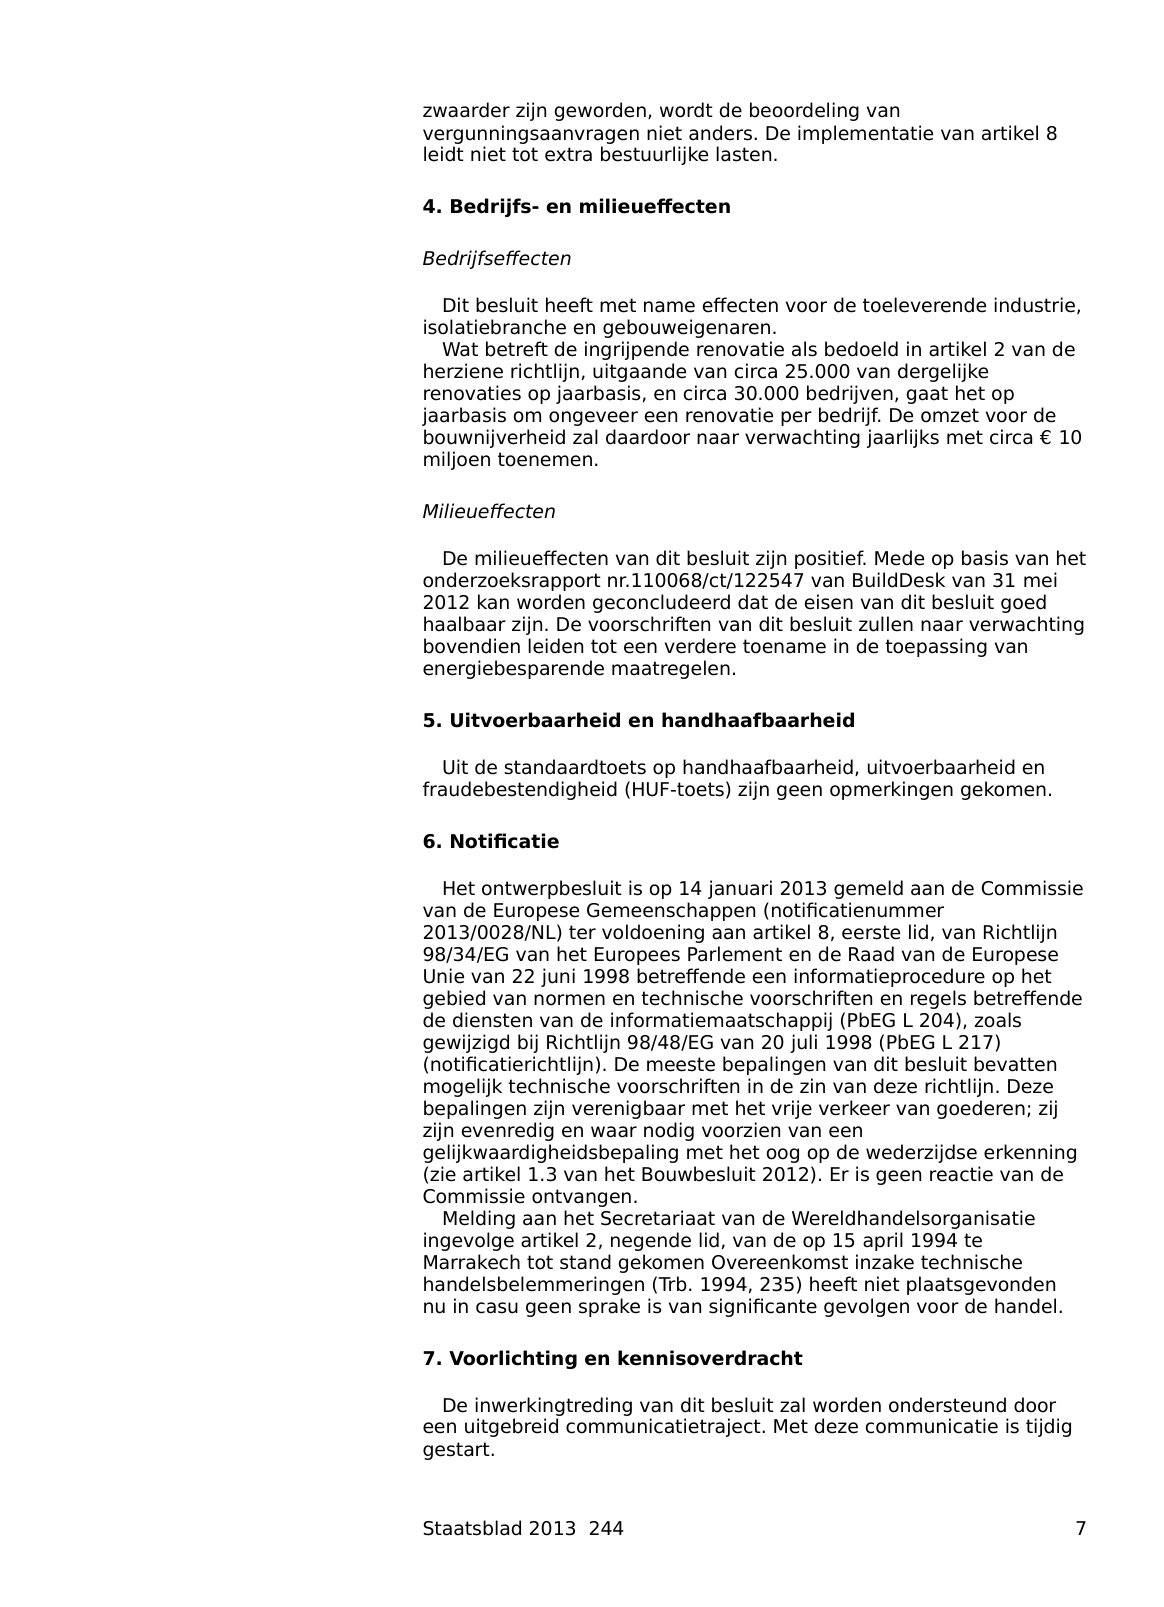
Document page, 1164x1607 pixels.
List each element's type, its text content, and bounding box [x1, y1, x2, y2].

text Dit besluit heeft met name effecten voor de toeleverende industrie, isolatiebranche en gebouweigenaren. [422, 295, 1087, 339]
subtitle 4. Bedrijfs- en milieueffecten [422, 196, 1087, 218]
subtitle 7. Voorlichting en kennisoverdracht [422, 1347, 1087, 1369]
subtitle 5. Uitvoerbaarheid en handhaafbaarheid [422, 710, 1087, 732]
text Wat betreft de ingrijpende renovatie als bedoeld in artikel 2 van de herziene richtlijn, uitgaande van circa 25.000 van dergelijke renovaties op jaarbasis, en circa 30.000 bedrijven, gaat het op jaarbasis om ongeveer een renovatie per bedrijf. De omzet voor de bouwnijverheid zal daardoor naar verwachting jaarlijks met circa € 10 miljoen toenemen. [422, 339, 1087, 471]
text De inwerkingtreding van dit besluit zal worden ondersteund door een uitgebreid communicatietraject. Met deze communicatie is tijdig gestart. [422, 1394, 1087, 1460]
text Het ontwerpbesluit is op 14 januari 2013 gemeld aan de Commissie van de Europese Gemeenschappen (notificatienummer 2013/0028/NL) ter voldoening aan artikel 8, eerste lid, van Richtlijn 98/34/EG van het Europees Parlement en de Raad van de Europese Unie van 22 juni 1998 betreffende een informatieprocedure op het gebied van normen en technische voorschriften en regels betreffende de diensten van de informatiemaatschappij (PbEG L 204), zoals gewijzigd bij Richtlijn 98/48/EG van 20 juli 1998 (PbEG L 217) (notificatierichtlijn). De meeste bepalingen van dit besluit bevatten mogelijk technische voorschriften in de zin van deze richtlijn. Deze bepalingen zijn verenigbaar met het vrije verkeer van goederen; zij zijn evenredig en waar nodig voorzien van een gelijkwaardigheidsbepaling met het oog op de wederzijdse erkenning (zie artikel 1.3 van het Bouwbesluit 2012). Er is geen reactie van de Commissie ontvangen. [422, 878, 1087, 1208]
subtitle Bedrijfseffecten [422, 248, 1087, 270]
subtitle 6. Notificatie [422, 831, 1087, 853]
text De milieueffecten van dit besluit zijn positief. Mede op basis van het onderzoeksrapport nr.110068/ct/122547 van BuildDesk van 31 mei 2012 kan worden geconcludeerd dat de eisen van dit besluit goed haalbaar zijn. De voorschriften van dit besluit zullen naar verwachting bovendien leiden tot een verdere toename in de toepassing van energiebesparende maatregelen. [422, 548, 1087, 680]
text Uit de standaardtoets op handhaafbaarheid, uitvoerbaarheid en fraudebestendigheid (HUF-toets) zijn geen opmerkingen gekomen. [422, 757, 1087, 801]
text Melding aan het Secretariaat van de Wereldhandelsorganisatie ingevolge artikel 2, negende lid, van de op 15 april 1994 te Marrakech tot stand gekomen Overeenkomst inzake technische handelsbelemmeringen (Trb. 1994, 235) heeft niet plaatsgevonden nu in casu geen sprake is van significante gevolgen voor de handel. [422, 1208, 1087, 1317]
subtitle Milieueffecten [422, 501, 1087, 523]
text zwaarder zijn geworden, wordt de beoordeling van vergunningsaanvragen niet anders. De implementatie van artikel 8 leidt niet tot extra bestuurlijke lasten. [422, 100, 1087, 166]
